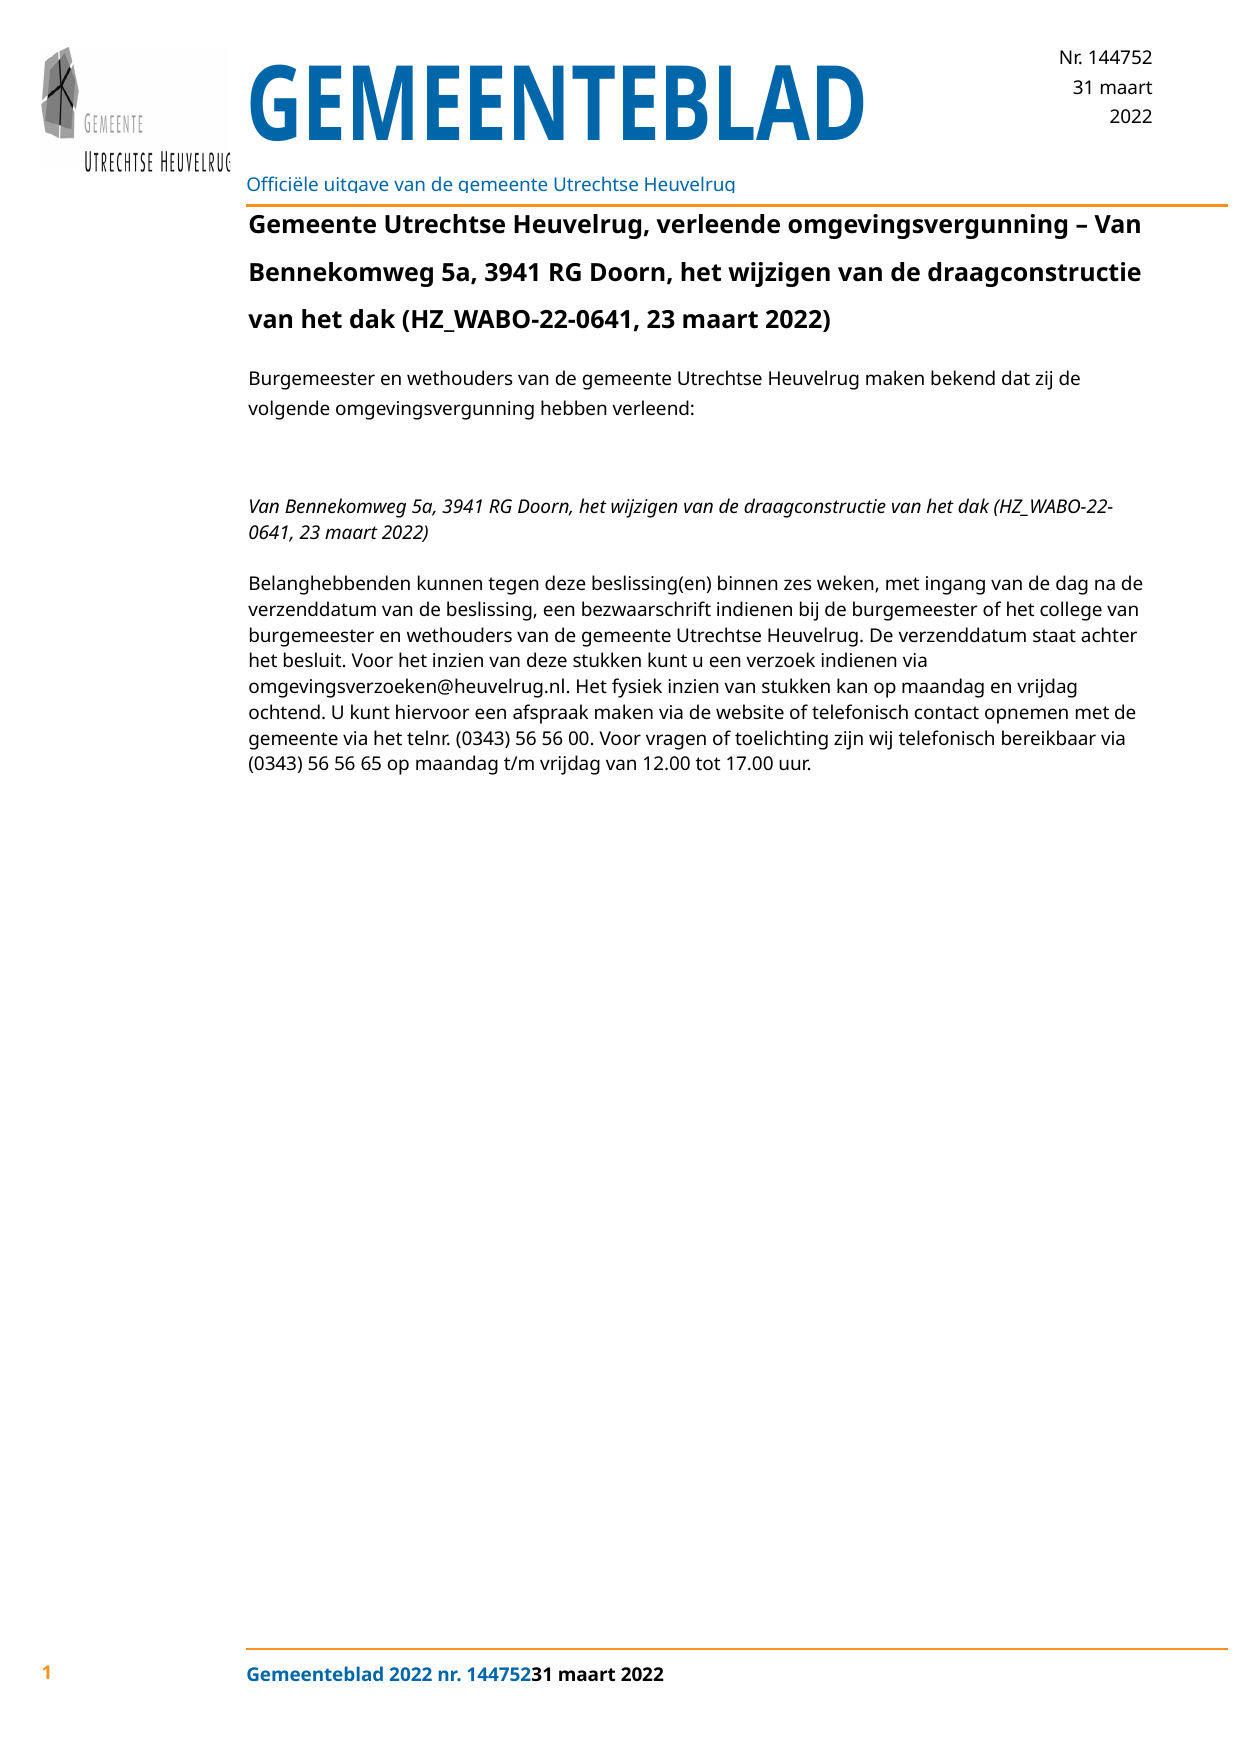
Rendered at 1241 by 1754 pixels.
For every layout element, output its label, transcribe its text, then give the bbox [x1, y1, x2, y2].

text Gemeente Utrechtse Heuvelrug, verleende omgevingsvergunning – Van Bennekomweg 5a, 3941 RG Doorn, het wijzigen van de draagconstructie van het dak (HZ_WABO-22-0641, 23 maart 2022) [248, 207, 1152, 336]
text Van Bennekomweg 5a, 3941 RG Doorn, het wijzigen van de draagconstructie van het dak (HZ_WABO-22-0641, 23 maart 2022) [248, 493, 1152, 545]
text Belanghebbenden kunnen tegen deze beslissing(en) binnen zes weken, met ingang van de dag na de verzenddatum van de beslissing, een bezwaarschrift indienen bij de burgemeester of het college van burgemeester en wethouders van de gemeente Utrechtse Heuvelrug. De verzenddatum staat achter het besluit. Voor het inzien van deze stukken kunt u een verzoek indienen via omgevingsverzoeken@heuvelrug.nl. Het fysiek inzien van stukken kan op maandag en vrijdag ochtend. U kunt hiervoor een afspraak maken via de website of telefonisch contact opnemen met de gemeente via het telnr. (0343) 56 56 00. Voor vragen of toelichting zijn wij telefonisch bereikbaar via (0343) 56 56 65 op maandag t/m vrijdag van 12.00 tot 17.00 uur. [248, 571, 1152, 776]
picture [41, 47, 231, 172]
text Burgemeester en wethouders van de gemeente Utrechtse Heuvelrug maken bekend dat zij de volgende omgevingsvergunning hebben verleend: [248, 366, 1152, 421]
